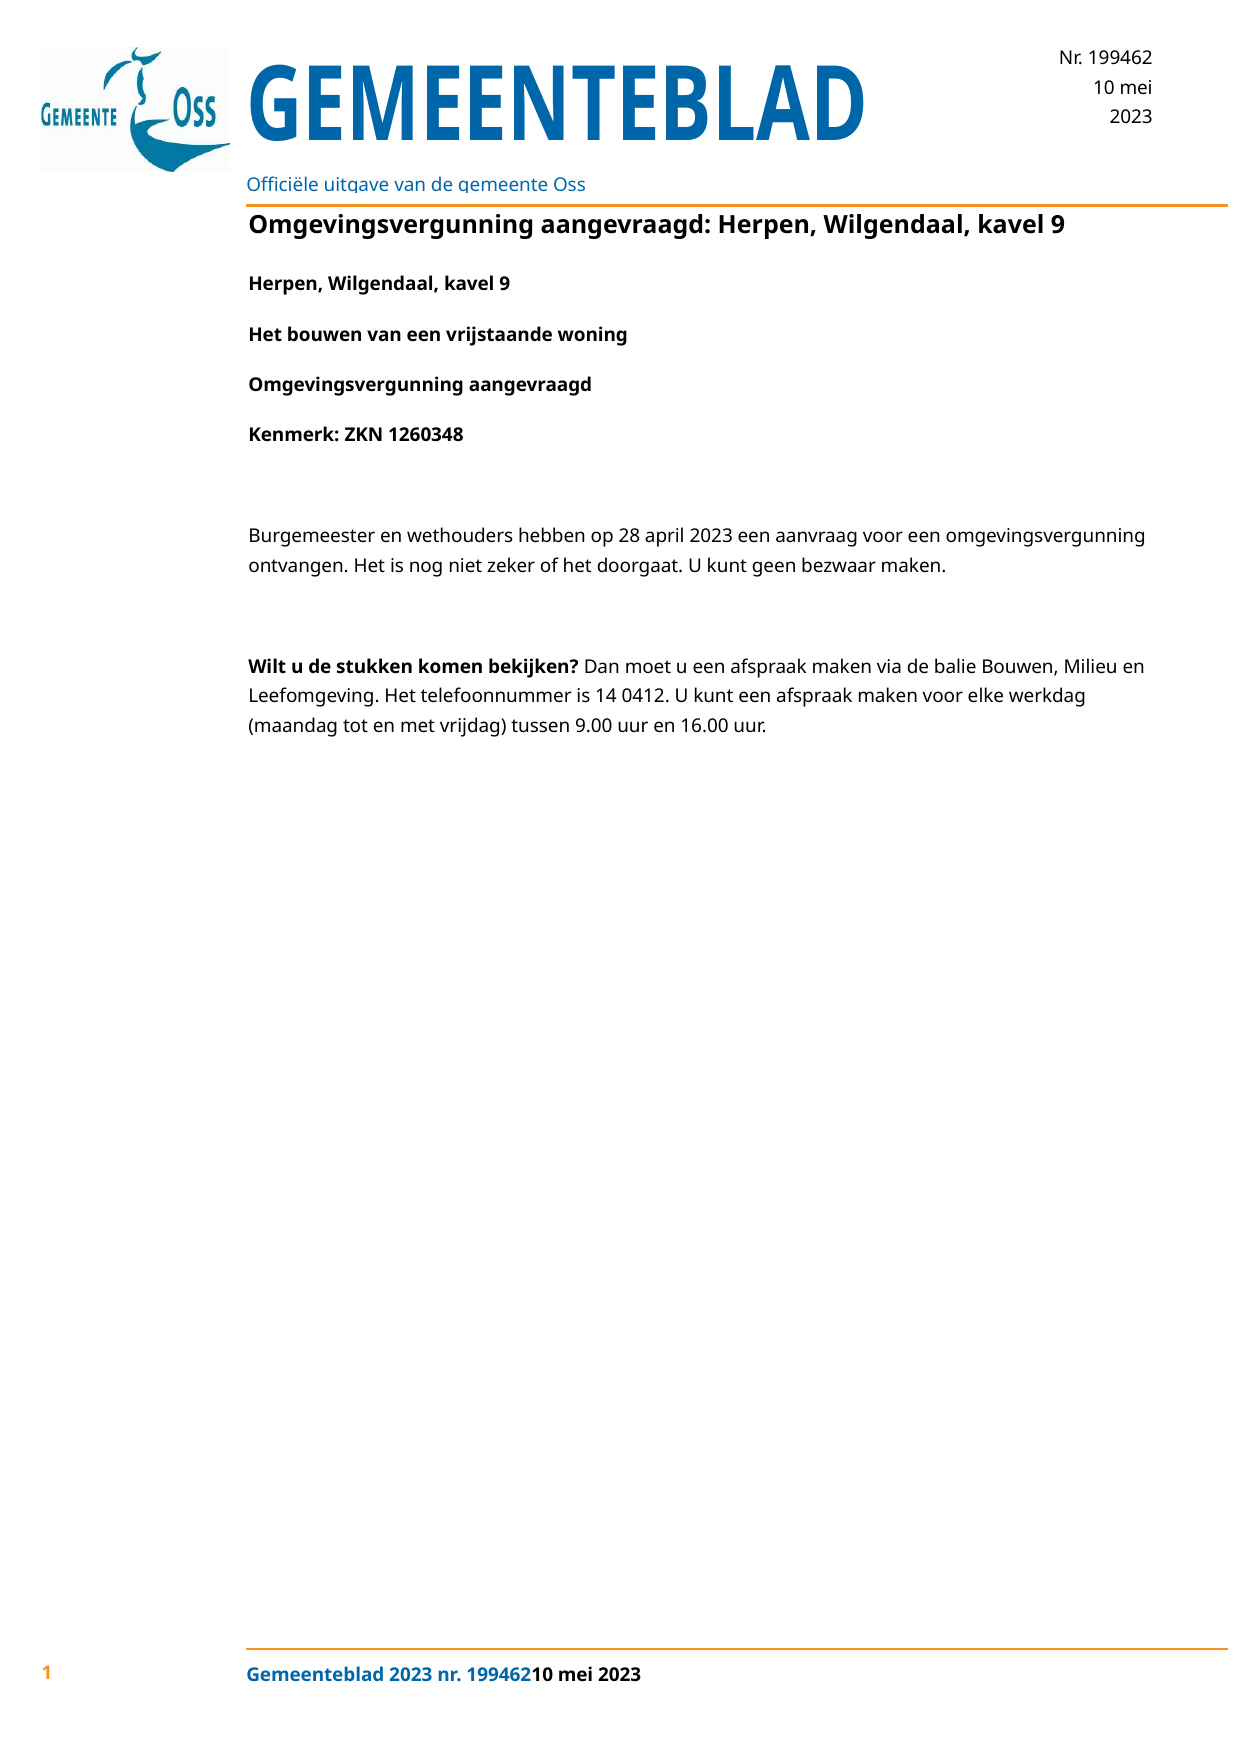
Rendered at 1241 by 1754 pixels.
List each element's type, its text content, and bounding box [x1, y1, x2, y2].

text Omgevingsvergunning aangevraagd [248, 371, 1152, 397]
text Herpen, Wilgendaal, kavel 9 [248, 270, 1152, 296]
text Burgemeester en wethouders hebben op 28 april 2023 een aanvraag voor een omgevingsvergunning ontvangen. Het is nog niet zeker of het doorgaat. U kunt geen bezwaar maken. [248, 522, 1152, 578]
text Wilt u de stukken komen bekijken? Dan moet u een afspraak maken via de balie Bouwen, Milieu en Leefomgeving. Het telefoonnummer is 14 0412. U kunt een afspraak maken voor elke werkdag (maandag tot en met vrijdag) tussen 9.00 uur en 16.00 uur. [248, 653, 1152, 738]
text Omgevingsvergunning aangevraagd: Herpen, Wilgendaal, kavel 9 [248, 207, 1152, 241]
picture [41, 47, 231, 172]
text Het bouwen van een vrijstaande woning [248, 321, 1152, 346]
text Kenmerk: ZKN 1260348 [248, 422, 1152, 447]
